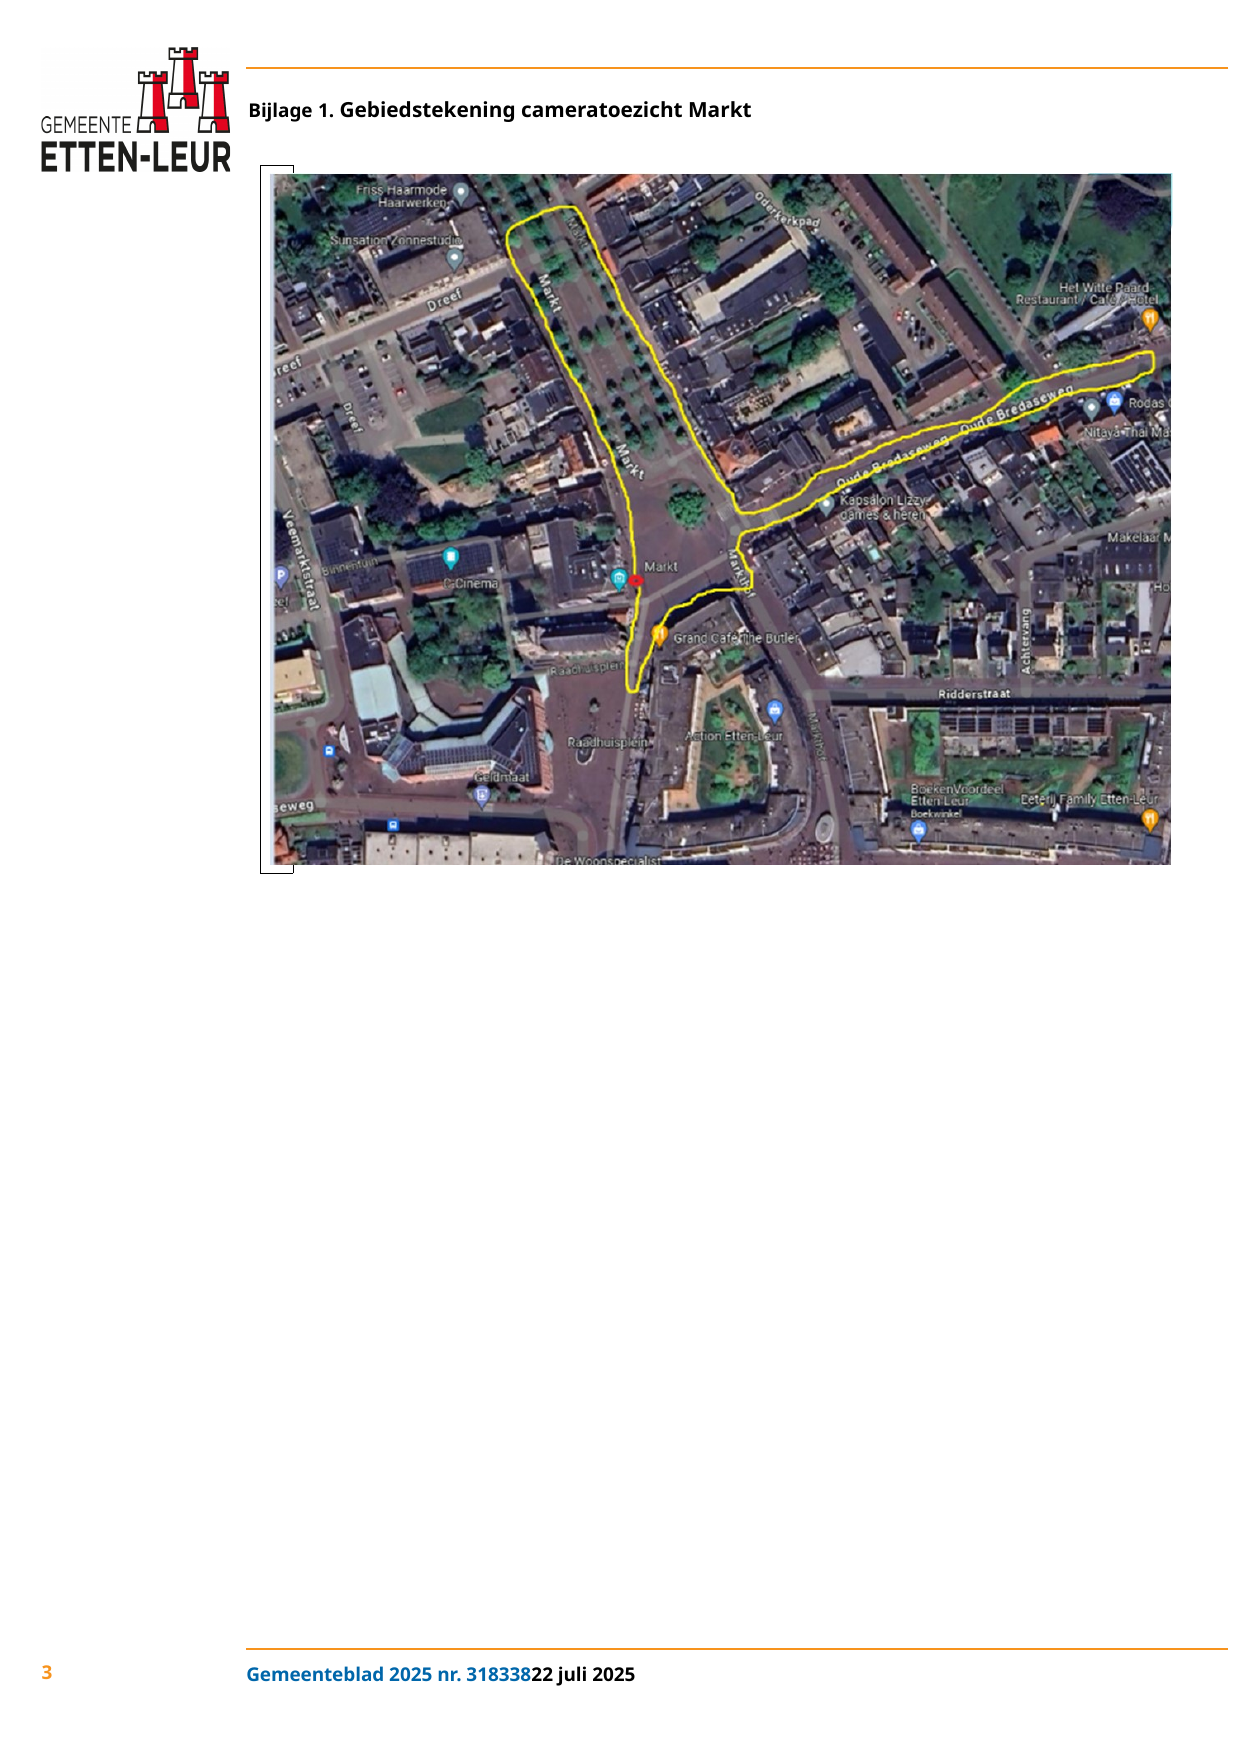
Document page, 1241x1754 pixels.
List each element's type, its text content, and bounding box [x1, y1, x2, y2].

text Bijlage 1. Gebiedstekening cameratoezicht Markt [248, 95, 1152, 123]
picture [41, 47, 231, 172]
picture [268, 173, 1173, 865]
